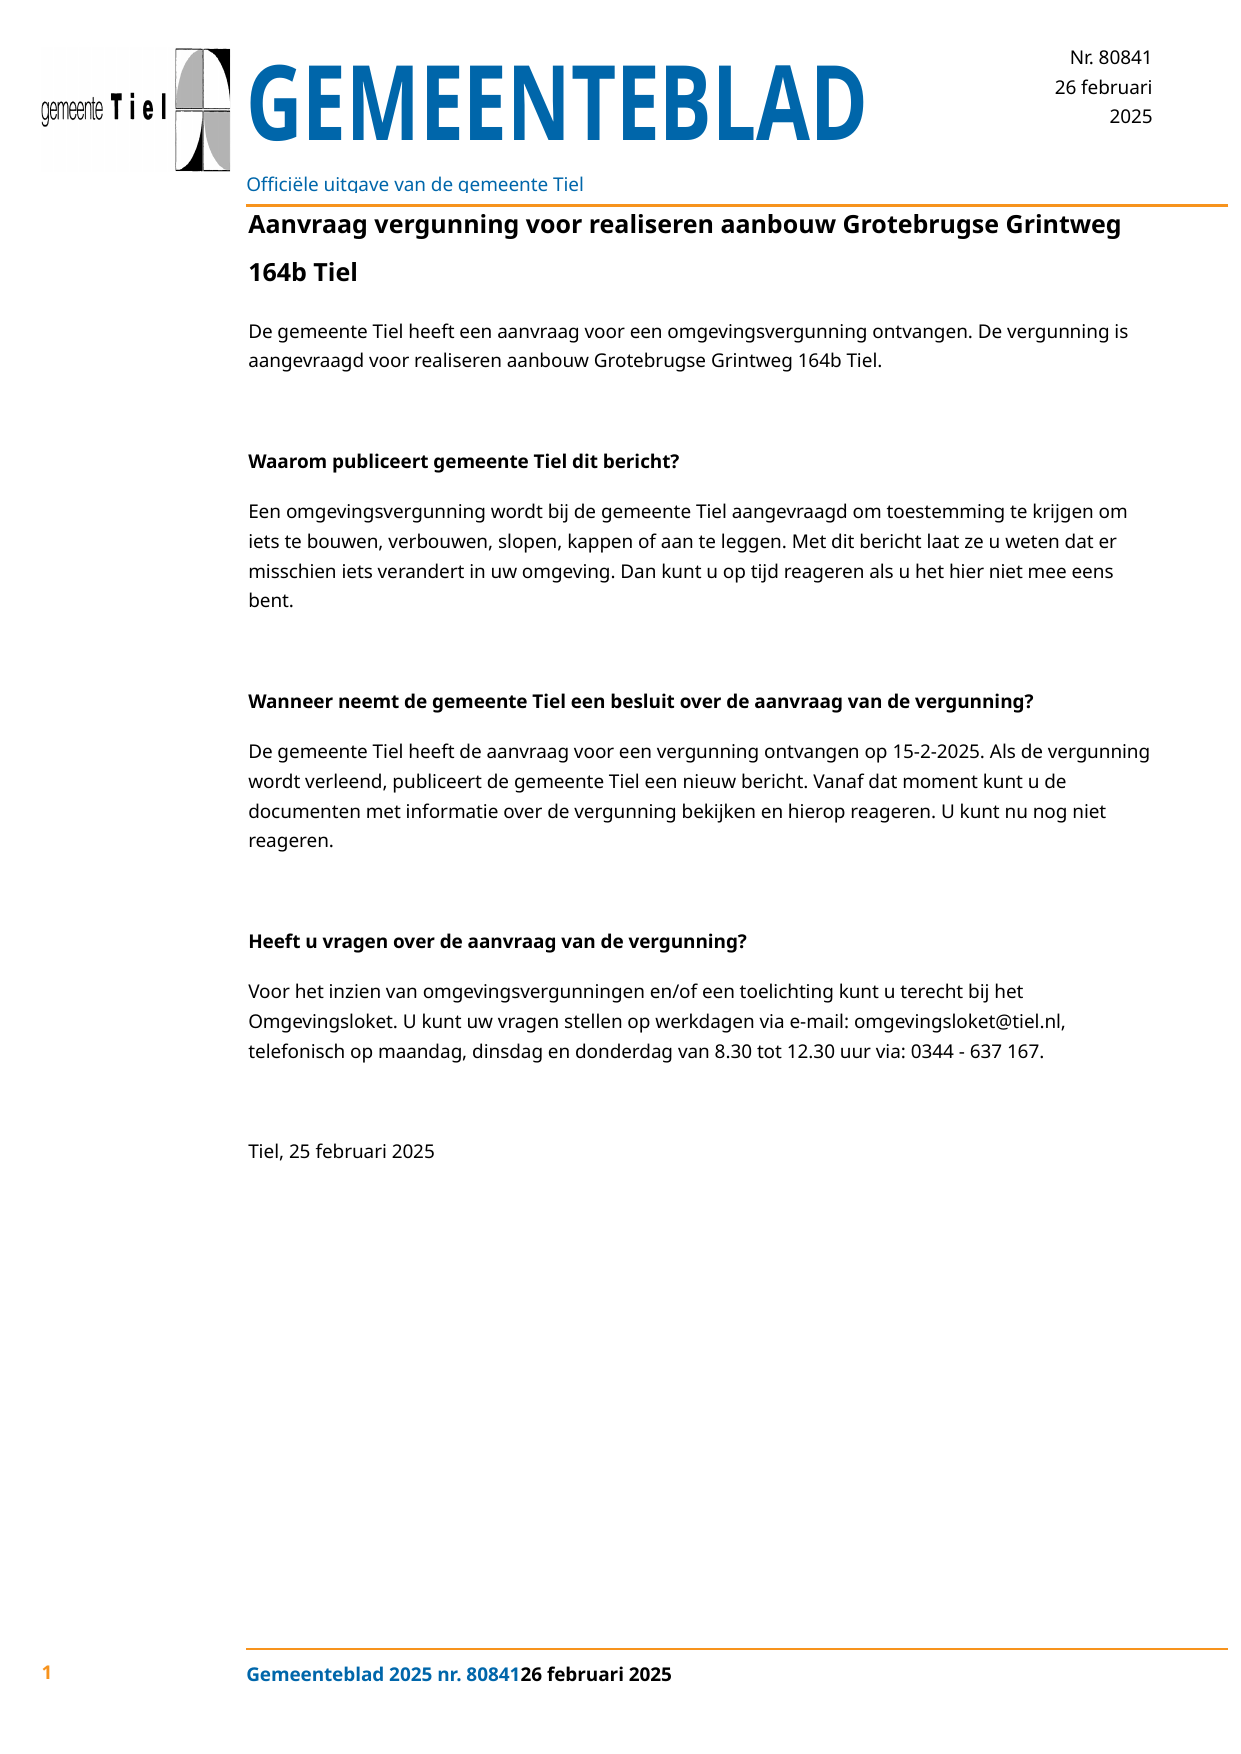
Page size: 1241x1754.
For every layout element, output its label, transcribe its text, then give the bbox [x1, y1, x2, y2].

text Wanneer neemt de gemeente Tiel een besluit over de aanvraag van de vergunning? [248, 688, 1152, 714]
picture [41, 47, 231, 172]
text Tiel, 25 februari 2025 [248, 1139, 1152, 1164]
text Aanvraag vergunning voor realiseren aanbouw Grotebrugse Grintweg 164b Tiel [248, 207, 1152, 288]
text De gemeente Tiel heeft de aanvraag voor een vergunning ontvangen op 15-2-2025. Als de vergunning wordt verleend, publiceert de gemeente Tiel een nieuw bericht. Vanaf dat moment kunt u de documenten met informatie over de vergunning bekijken en hierop reageren. U kunt nu nog niet reageren. [248, 739, 1152, 853]
text Waarom publiceert gemeente Tiel dit bericht? [248, 448, 1152, 474]
text Een omgevingsvergunning wordt bij de gemeente Tiel aangevraagd om toestemming te krijgen om iets te bouwen, verbouwen, slopen, kappen of aan te leggen. Met dit bericht laat ze u weten dat er misschien iets verandert in uw omgeving. Dan kunt u op tijd reageren als u het hier niet mee eens bent. [248, 499, 1152, 613]
text Heeft u vragen over de aanvraag van de vergunning? [248, 928, 1152, 954]
text De gemeente Tiel heeft een aanvraag voor een omgevingsvergunning ontvangen. De vergunning is aangevraagd voor realiseren aanbouw Grotebrugse Grintweg 164b Tiel. [248, 318, 1152, 373]
text Voor het inzien van omgevingsvergunningen en/of een toelichting kunt u terecht bij het Omgevingsloket. U kunt uw vragen stellen op werkdagen via e-mail: omgevingsloket@tiel.nl, telefonisch op maandag, dinsdag en donderdag van 8.30 tot 12.30 uur via: 0344 - 637 167. [248, 979, 1152, 1064]
